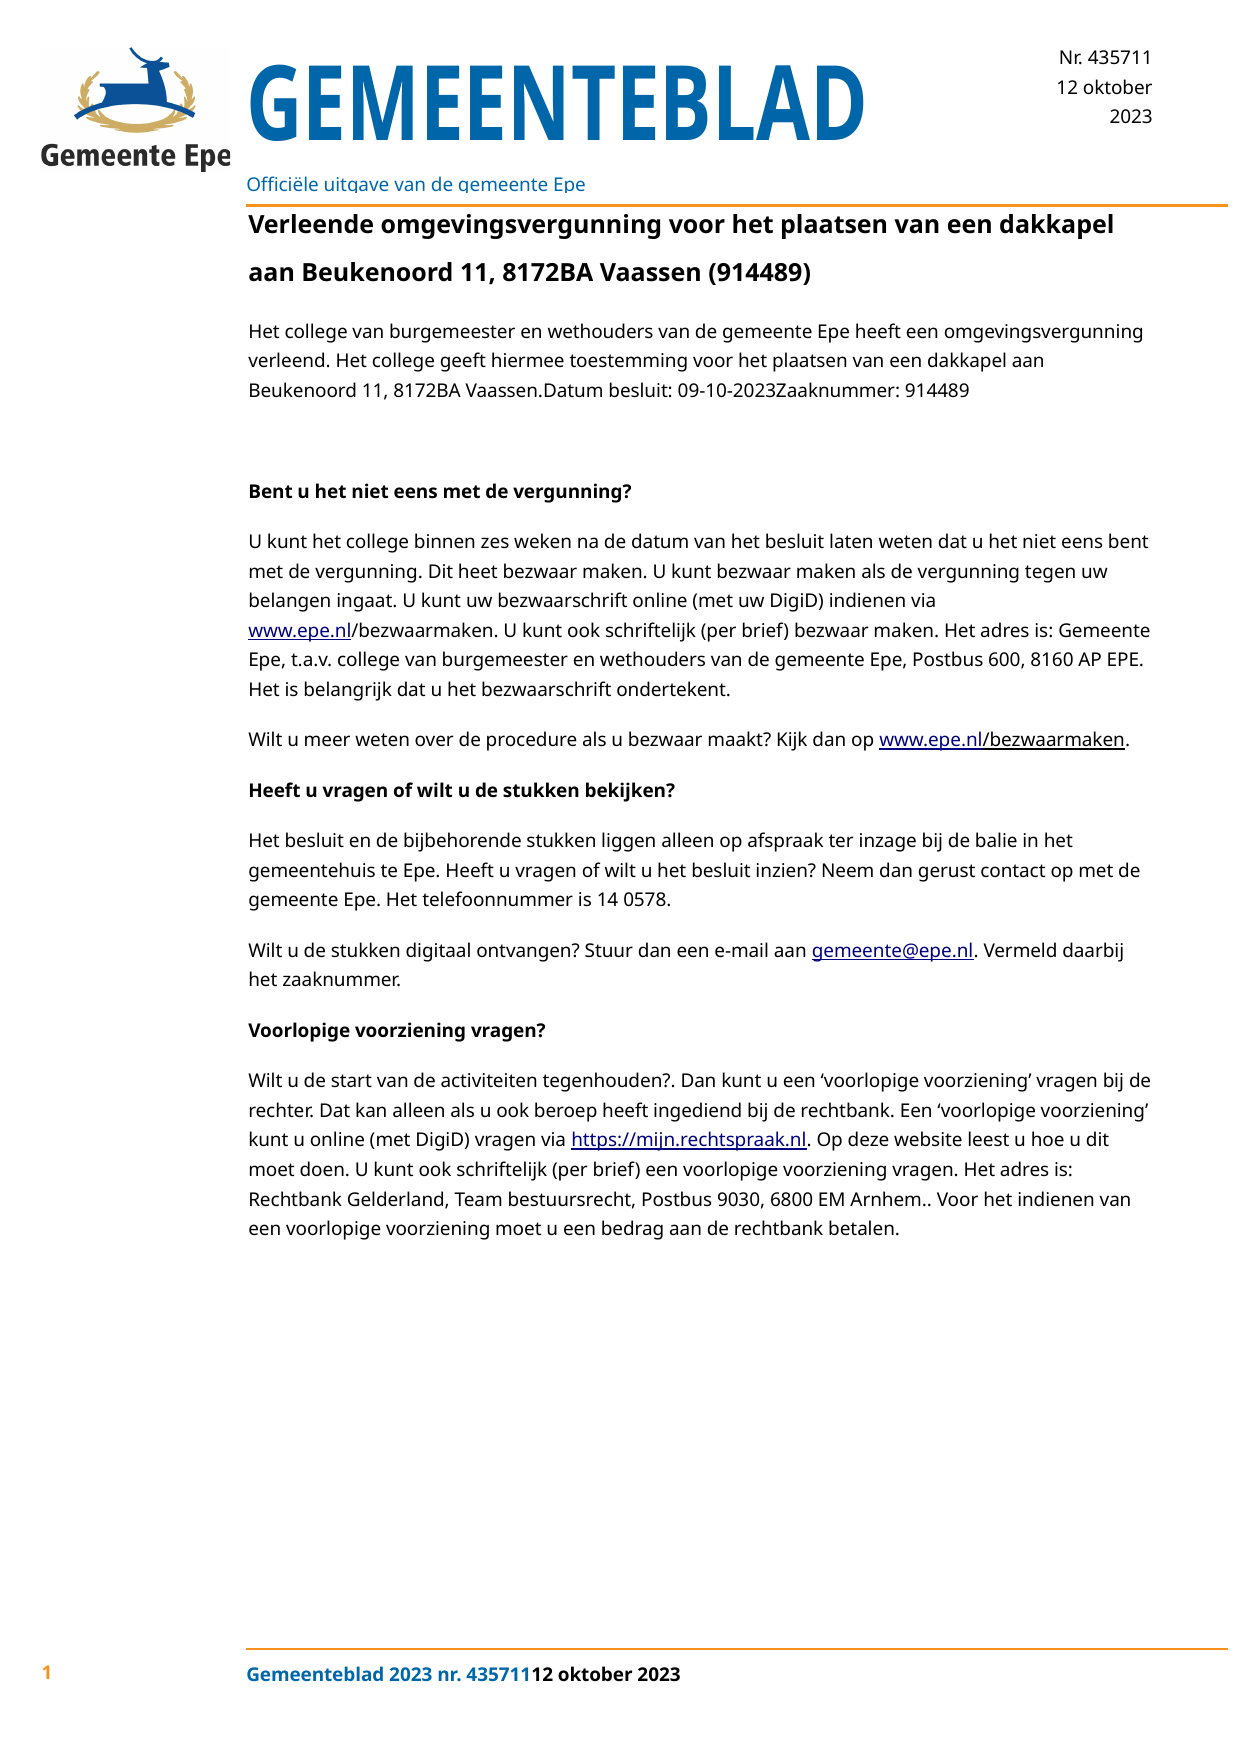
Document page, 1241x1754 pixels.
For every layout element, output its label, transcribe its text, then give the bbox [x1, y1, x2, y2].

text Verleende omgevingsvergunning voor het plaatsen van een dakkapel aan Beukenoord 11, 8172BA Vaassen (914489) [248, 207, 1152, 288]
text Wilt u de stukken digitaal ontvangen? Stuur dan een e-mail aan gemeente@epe.nl. Vermeld daarbij het zaaknummer. [248, 937, 1152, 992]
text Wilt u de start van de activiteiten tegenhouden?. Dan kunt u een ‘voorlopige voorziening’ vragen bij de rechter. Dat kan alleen als u ook beroep heeft ingediend bij de rechtbank. Een ‘voorlopige voorziening’ kunt u online (met DigiD) vragen via https://mijn.rechtspraak.nl. Op deze website leest u hoe u dit moet doen. U kunt ook schriftelijk (per brief) een voorlopige voorziening vragen. Het adres is: Rechtbank Gelderland, Team bestuursrecht, Postbus 9030, 6800 EM Arnhem.. Voor het indienen van een voorlopige voorziening moet u een bedrag aan de rechtbank betalen. [248, 1067, 1152, 1241]
text Het college van burgemeester en wethouders van de gemeente Epe heeft een omgevingsvergunning verleend. Het college geeft hiermee toestemming voor het plaatsen van een dakkapel aan Beukenoord 11, 8172BA Vaassen.Datum besluit: 09-10-2023Zaaknummer: 914489 [248, 318, 1152, 403]
text Voorlopige voorziening vragen? [248, 1017, 1152, 1043]
text Heeft u vragen of wilt u de stukken bekijken? [248, 777, 1152, 803]
text Bent u het niet eens met de vergunning? [248, 478, 1152, 504]
text Wilt u meer weten over de procedure als u bezwaar maakt? Kijk dan op www.epe.nl/bezwaarmaken. [248, 727, 1152, 752]
text U kunt het college binnen zes weken na de datum van het besluit laten weten dat u het niet eens bent met de vergunning. Dit heet bezwaar maken. U kunt bezwaar maken als de vergunning tegen uw belangen ingaat. U kunt uw bezwaarschrift online (met uw DigiD) indienen via www.epe.nl/bezwaarmaken. U kunt ook schriftelijk (per brief) bezwaar maken. Het adres is: Gemeente Epe, t.a.v. college van burgemeester en wethouders van de gemeente Epe, Postbus 600, 8160 AP EPE. Het is belangrijk dat u het bezwaarschrift ondertekent. [248, 528, 1152, 702]
text Het besluit en de bijbehorende stukken liggen alleen op afspraak ter inzage bij de balie in het gemeentehuis te Epe. Heeft u vragen of wilt u het besluit inzien? Neem dan gerust contact op met de gemeente Epe. Het telefoonnummer is 14 0578. [248, 827, 1152, 912]
picture [41, 47, 231, 172]
